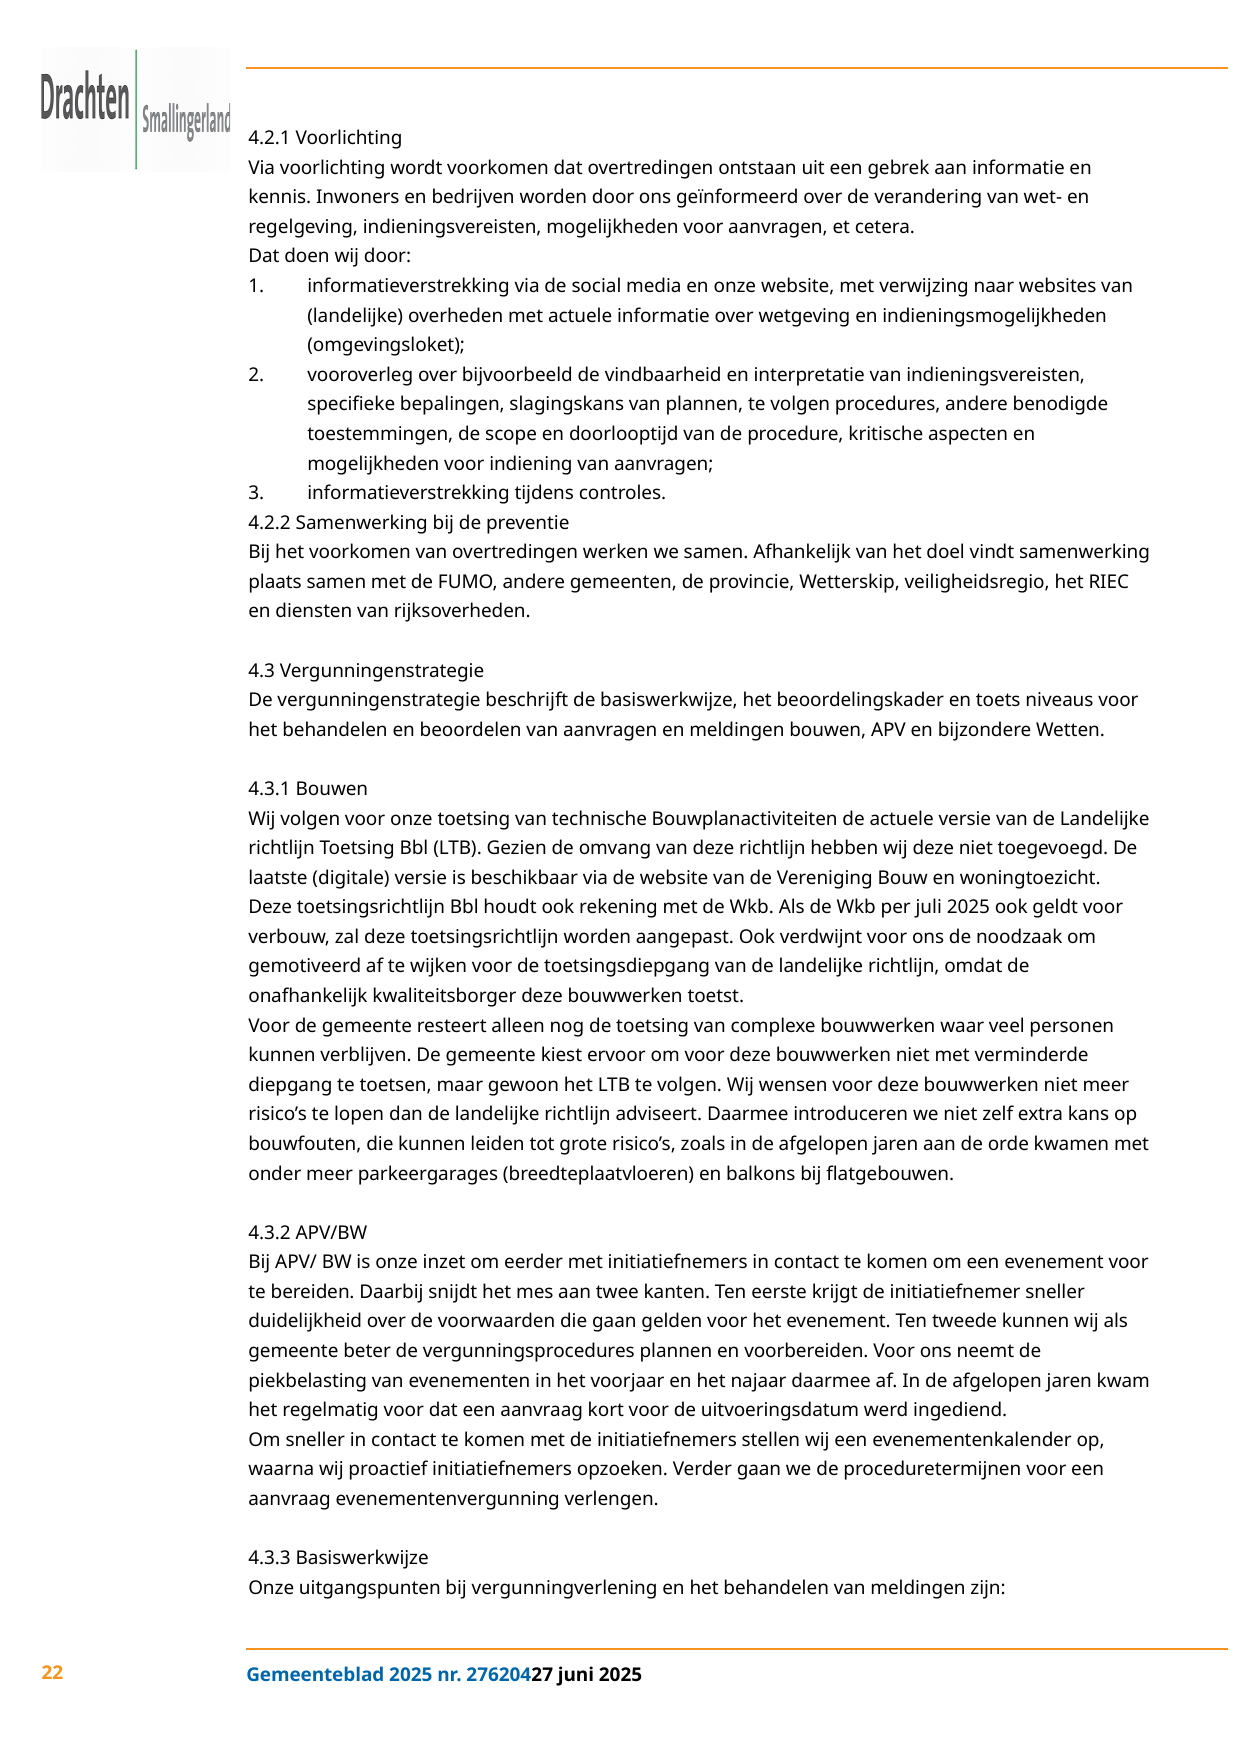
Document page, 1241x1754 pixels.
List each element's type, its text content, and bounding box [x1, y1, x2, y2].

text 4.3.1 Bouwen [248, 775, 1152, 801]
text Wij volgen voor onze toetsing van technische Bouwplanactiviteiten de actuele versie van de Landelijke richtlijn Toetsing Bbl (LTB). Gezien de omvang van deze richtlijn hebben wij deze niet toegevoegd. De laatste (digitale) versie is beschikbaar via de website van de Vereniging Bouw en woningtoezicht. [248, 805, 1152, 890]
text 4.3 Vergunningenstrategie [248, 657, 1152, 683]
text Bij APV/ BW is onze inzet om eerder met initiatiefnemers in contact te komen om een evenement voor te bereiden. Daarbij snijdt het mes aan twee kanten. Ten eerste krijgt de initiatiefnemer sneller duidelijkheid over de voorwaarden die gaan gelden voor het evenement. Ten tweede kunnen wij als gemeente beter de vergunningsprocedures plannen en voorbereiden. Voor ons neemt de piekbelasting van evenementen in het voorjaar en het najaar daarmee af. In de afgelopen jaren kwam het regelmatig voor dat een aanvraag kort voor de uitvoeringsdatum werd ingediend. [248, 1248, 1152, 1422]
text Onze uitgangspunten bij vergunningverlening en het behandelen van meldingen zijn: [248, 1574, 1152, 1600]
text 4.3.2 APV/BW [248, 1219, 1152, 1245]
text Dat doen wij door: [248, 243, 1152, 268]
picture [41, 47, 231, 172]
text 4.3.3 Basiswerkwijze [248, 1544, 1152, 1570]
list informatieverstrekking via de social media en onze website, met verwijzing naar websites van (landelijke) overheden met actuele informatie over wetgeving en indieningsmogelijkheden (omgevingsloket); [248, 272, 1152, 357]
text Bij het voorkomen van overtredingen werken we samen. Afhankelijk van het doel vindt samenwerking plaats samen met de FUMO, andere gemeenten, de provincie, Wetterskip, veiligheidsregio, het RIEC en diensten van rijksoverheden. [248, 538, 1152, 623]
list vooroverleg over bijvoorbeeld de vindbaarheid en interpretatie van indieningsvereisten, specifieke bepalingen, slagingskans van plannen, te volgen procedures, andere benodigde toestemmingen, de scope en doorlooptijd van de procedure, kritische aspecten en mogelijkheden voor indiening van aanvragen; [248, 361, 1152, 476]
text 4.2.1 Voorlichting [248, 124, 1152, 150]
text 4.2.2 Samenwerking bij de preventie [248, 509, 1152, 535]
text De vergunningenstrategie beschrijft de basiswerkwijze, het beoordelingskader en toets niveaus voor het behandelen en beoordelen van aanvragen en meldingen bouwen, APV en bijzondere Wetten. [248, 686, 1152, 742]
text Voor de gemeente resteert alleen nog de toetsing van complexe bouwwerken waar veel personen kunnen verblijven. De gemeente kiest ervoor om voor deze bouwwerken niet met verminderde diepgang te toetsen, maar gewoon het LTB te volgen. Wij wensen voor deze bouwwerken niet meer risico’s te lopen dan de landelijke richtlijn adviseert. Daarmee introduceren we niet zelf extra kans op bouwfouten, die kunnen leiden tot grote risico’s, zoals in de afgelopen jaren aan de orde kwamen met onder meer parkeergarages (breedteplaatvloeren) en balkons bij flatgebouwen. [248, 1012, 1152, 1186]
text Deze toetsingsrichtlijn Bbl houdt ook rekening met de Wkb. Als de Wkb per juli 2025 ook geldt voor verbouw, zal deze toetsingsrichtlijn worden aangepast. Ook verdwijnt voor ons de noodzaak om gemotiveerd af te wijken voor de toetsingsdiepgang van de landelijke richtlijn, omdat de onafhankelijk kwaliteitsborger deze bouwwerken toetst. [248, 893, 1152, 1008]
list informatieverstrekking tijdens controles. [248, 479, 1152, 505]
text Via voorlichting wordt voorkomen dat overtredingen ontstaan uit een gebrek aan informatie en kennis. Inwoners en bedrijven worden door ons geïnformeerd over de verandering van wet- en regelgeving, indieningsvereisten, mogelijkheden voor aanvragen, et cetera. [248, 154, 1152, 239]
text Om sneller in contact te komen met de initiatiefnemers stellen wij een evenementenkalender op, waarna wij proactief initiatiefnemers opzoeken. Verder gaan we de proceduretermijnen voor een aanvraag evenementenvergunning verlengen. [248, 1426, 1152, 1511]
